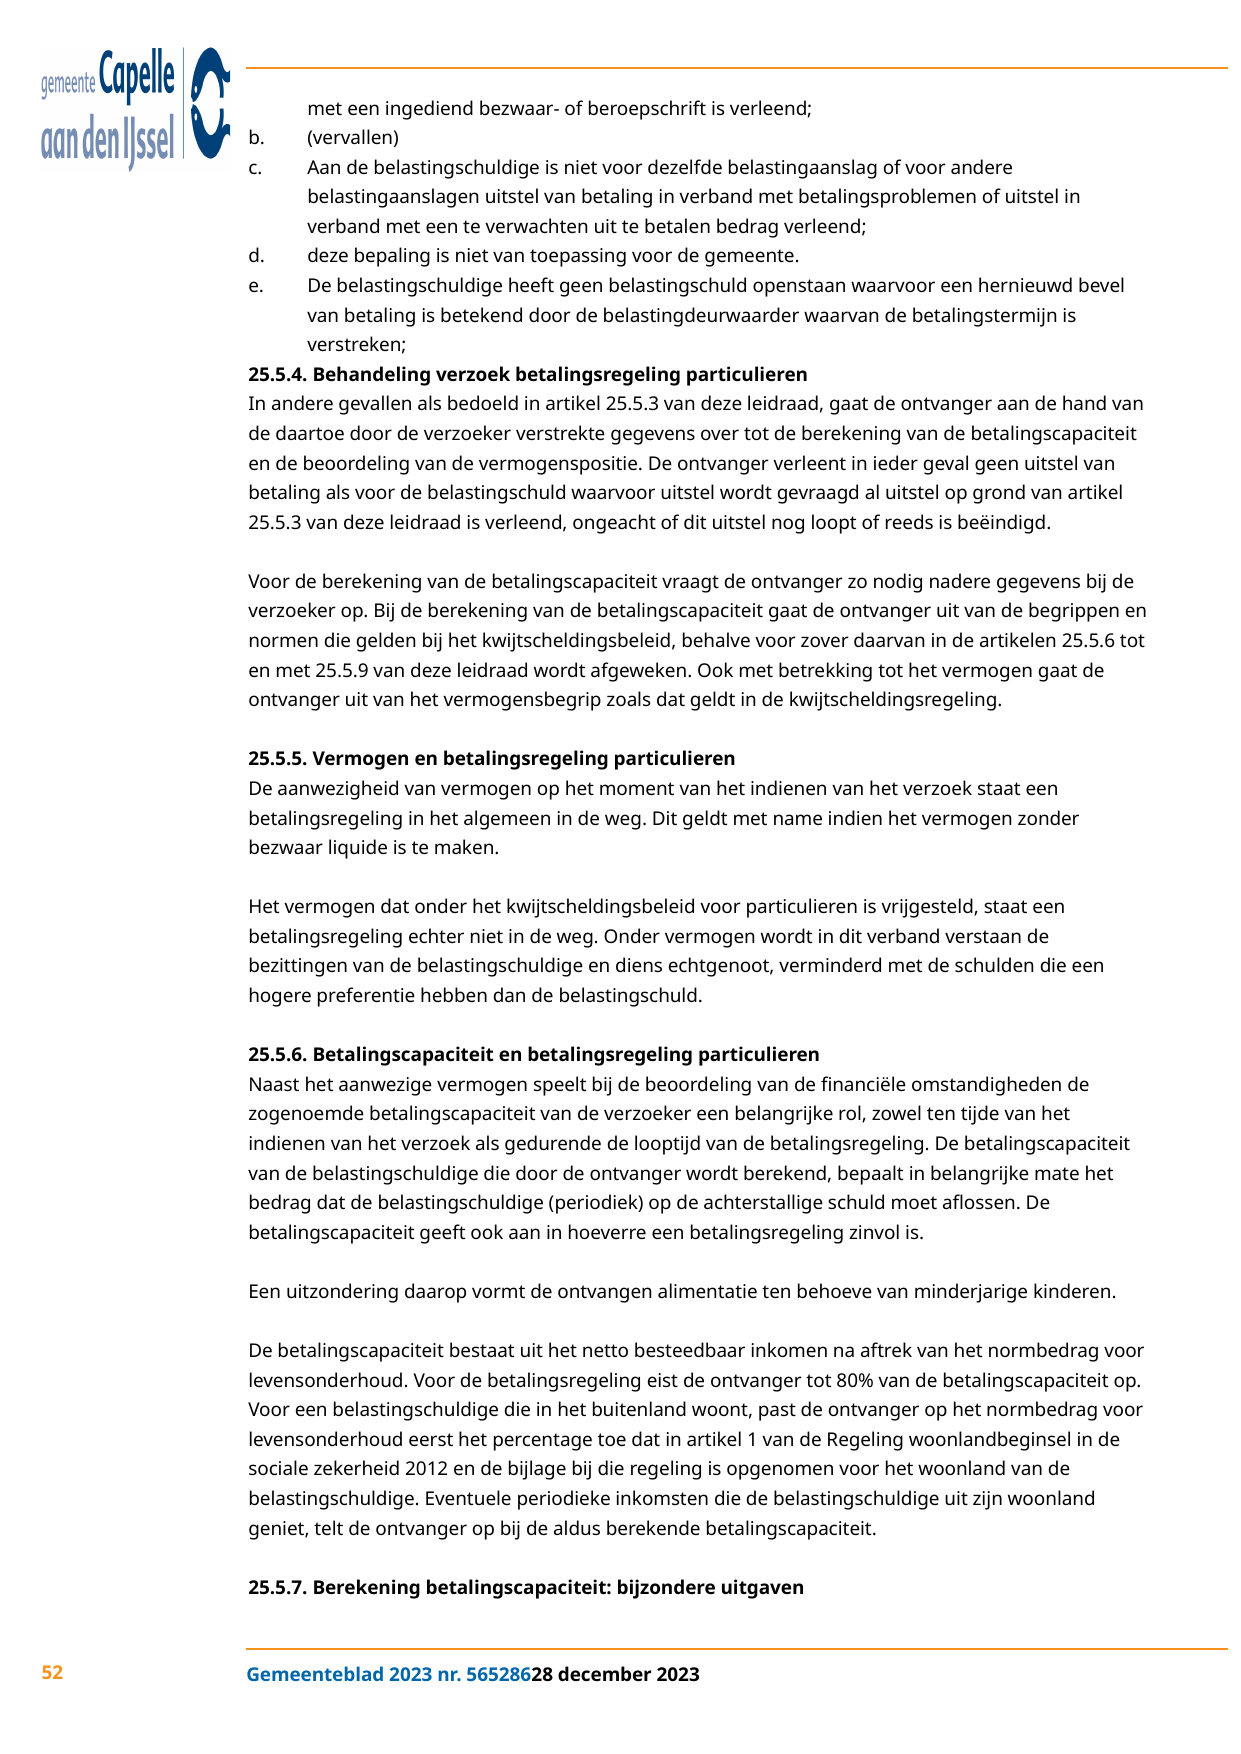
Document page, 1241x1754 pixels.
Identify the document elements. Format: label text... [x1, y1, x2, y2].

text Voor de berekening van de betalingscapaciteit vraagt de ontvanger zo nodig nadere gegevens bij de verzoeker op. Bij de berekening van de betalingscapaciteit gaat de ontvanger uit van de begrippen en normen die gelden bij het kwijtscheldingsbeleid, behalve voor zover daarvan in de artikelen 25.5.6 tot en met 25.5.9 van deze leidraad wordt afgeweken. Ook met betrekking tot het vermogen gaat de ontvanger uit van het vermogensbegrip zoals dat geldt in de kwijtscheldingsregeling. [248, 568, 1152, 712]
text 25.5.7. Berekening betalingscapaciteit: bijzondere uitgaven [248, 1574, 1152, 1600]
picture [41, 47, 231, 172]
list (vervallen) [248, 124, 1152, 150]
text In andere gevallen als bedoeld in artikel 25.5.3 van deze leidraad, gaat de ontvanger aan de hand van de daartoe door de verzoeker verstrekte gegevens over tot de berekening van de betalingscapaciteit en de beoordeling van de vermogenspositie. De ontvanger verleent in ieder geval geen uitstel van betaling als voor de belastingschuld waarvoor uitstel wordt gevraagd al uitstel op grond van artikel 25.5.3 van deze leidraad is verleend, ongeacht of dit uitstel nog loopt of reeds is beëindigd. [248, 391, 1152, 535]
text Het vermogen dat onder het kwijtscheldingsbeleid voor particulieren is vrijgesteld, staat een betalingsregeling echter niet in de weg. Onder vermogen wordt in dit verband verstaan de bezittingen van de belastingschuldige en diens echtgenoot, verminderd met de schulden die een hogere preferentie hebben dan de belastingschuld. [248, 893, 1152, 1008]
text Naast het aanwezige vermogen speelt bij de beoordeling van de financiële omstandigheden de zogenoemde betalingscapaciteit van de verzoeker een belangrijke rol, zowel ten tijde van het indienen van het verzoek als gedurende de looptijd van de betalingsregeling. De betalingscapaciteit van de belastingschuldige die door de ontvanger wordt berekend, bepaalt in belangrijke mate het bedrag dat de belastingschuldige (periodiek) op de achterstallige schuld moet aflossen. De betalingscapaciteit geeft ook aan in hoeverre een betalingsregeling zinvol is. [248, 1071, 1152, 1245]
text De aanwezigheid van vermogen op het moment van het indienen van het verzoek staat een betalingsregeling in het algemeen in de weg. Dit geldt met name indien het vermogen zonder bezwaar liquide is te maken. [248, 775, 1152, 860]
text 25.5.6. Betalingscapaciteit en betalingsregeling particulieren [248, 1041, 1152, 1067]
text Voor een belastingschuldige die in het buitenland woont, past de ontvanger op het normbedrag voor levensonderhoud eerst het percentage toe dat in artikel 1 van de Regeling woonlandbeginsel in de sociale zekerheid 2012 en de bijlage bij die regeling is opgenomen voor het woonland van de belastingschuldige. Eventuele periodieke inkomsten die de belastingschuldige uit zijn woonland geniet, telt de ontvanger op bij de aldus berekende betalingscapaciteit. [248, 1396, 1152, 1541]
list met een ingediend bezwaar- of beroepschrift is verleend; [248, 95, 1152, 121]
text Een uitzondering daarop vormt de ontvangen alimentatie ten behoeve van minderjarige kinderen. [248, 1278, 1152, 1304]
list De belastingschuldige heeft geen belastingschuld openstaan waarvoor een hernieuwd bevel van betaling is betekend door de belastingdeurwaarder waarvan de betalingstermijn is verstreken; [248, 272, 1152, 357]
list deze bepaling is niet van toepassing voor de gemeente. [248, 243, 1152, 268]
text De betalingscapaciteit bestaat uit het netto besteedbaar inkomen na aftrek van het normbedrag voor levensonderhoud. Voor de betalingsregeling eist de ontvanger tot 80% van de betalingscapaciteit op. [248, 1337, 1152, 1393]
text 25.5.5. Vermogen en betalingsregeling particulieren [248, 746, 1152, 771]
text 25.5.4. Behandeling verzoek betalingsregeling particulieren [248, 361, 1152, 387]
list Aan de belastingschuldige is niet voor dezelfde belastingaanslag of voor andere belastingaanslagen uitstel van betaling in verband met betalingsproblemen of uitstel in verband met een te verwachten uit te betalen bedrag verleend; [248, 154, 1152, 239]
